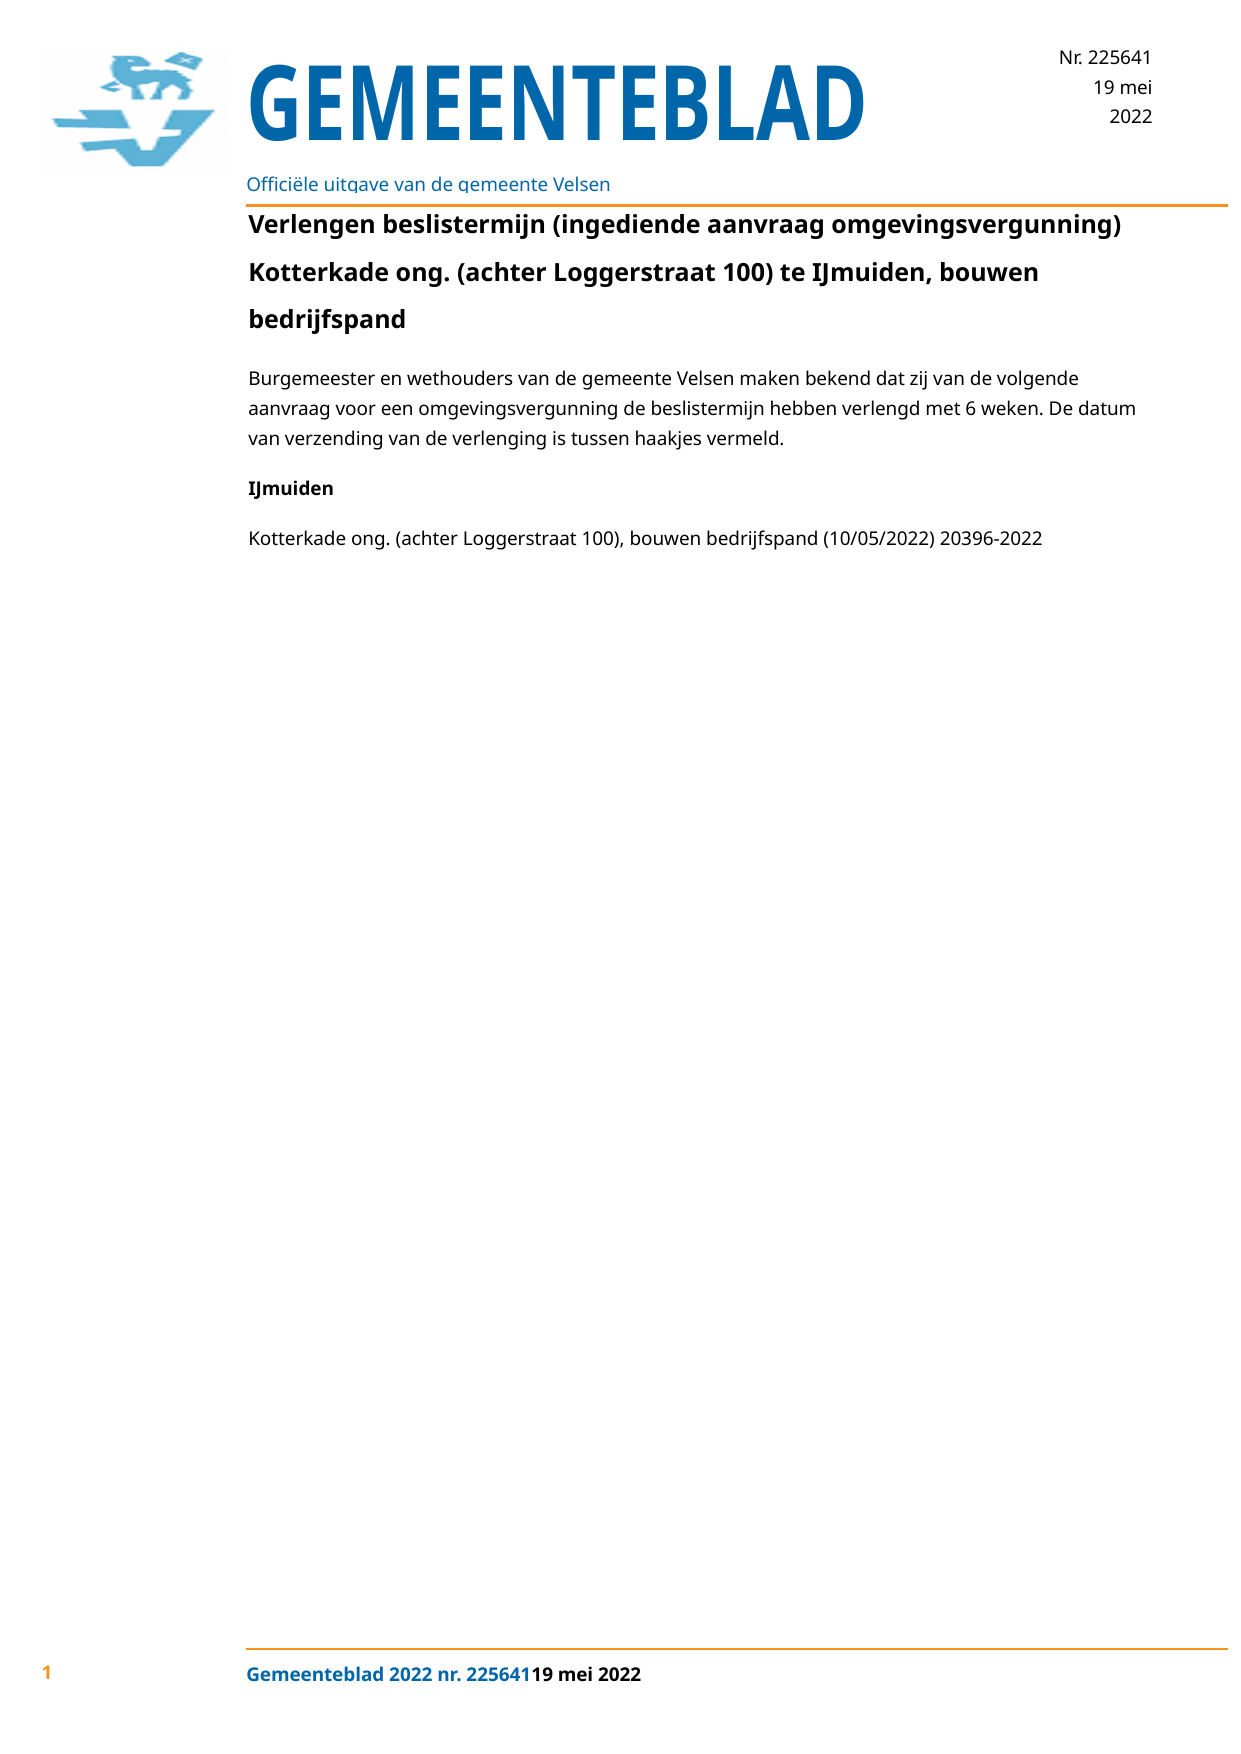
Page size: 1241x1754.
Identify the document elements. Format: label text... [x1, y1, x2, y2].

picture [41, 47, 231, 172]
text Verlengen beslistermijn (ingediende aanvraag omgevingsvergunning) Kotterkade ong. (achter Loggerstraat 100) te IJmuiden, bouwen bedrijfspand [248, 207, 1152, 336]
text IJmuiden [248, 475, 1152, 501]
text Kotterkade ong. (achter Loggerstraat 100), bouwen bedrijfspand (10/05/2022) 20396-2022 [248, 526, 1152, 551]
text Burgemeester en wethouders van de gemeente Velsen maken bekend dat zij van de volgende aanvraag voor een omgevingsvergunning de beslistermijn hebben verlengd met 6 weken. De datum van verzending van de verlenging is tussen haakjes vermeld. [248, 366, 1152, 450]
